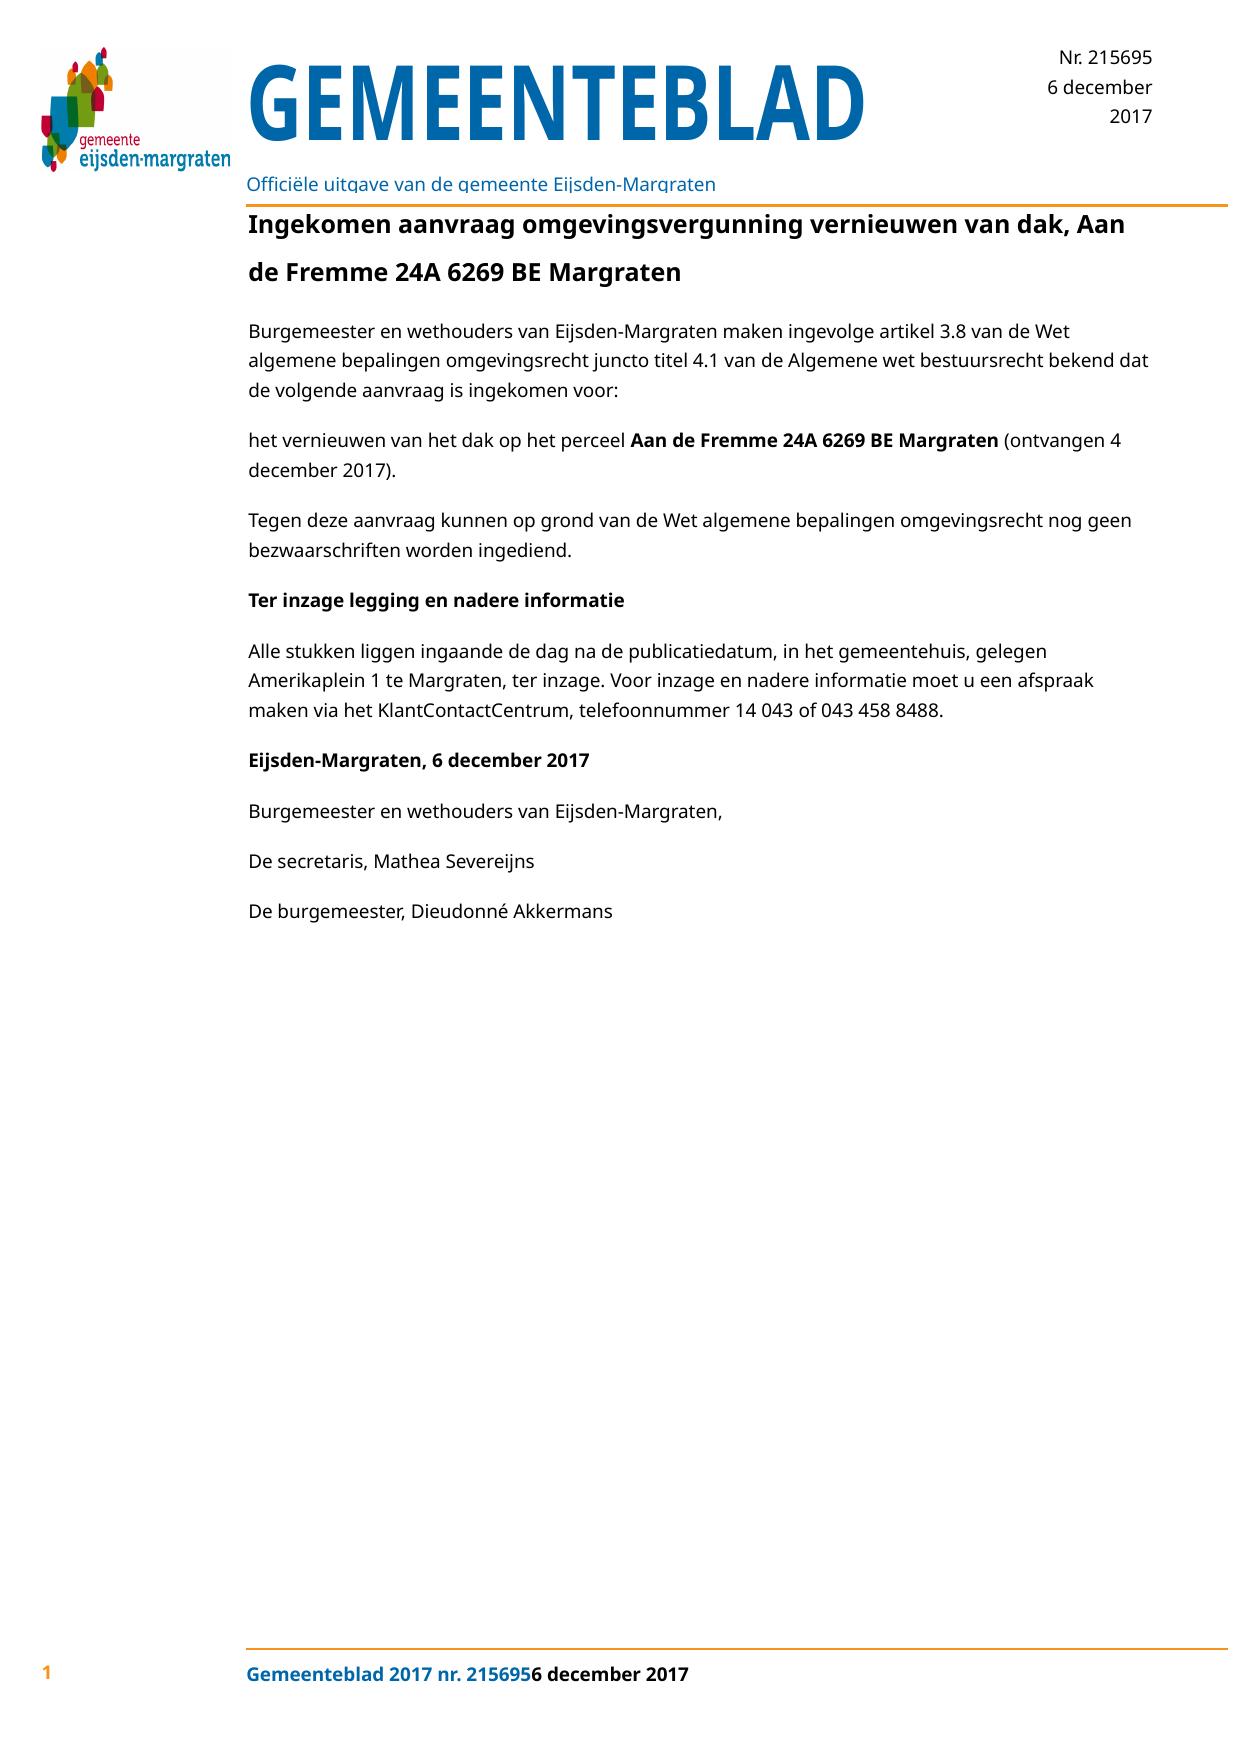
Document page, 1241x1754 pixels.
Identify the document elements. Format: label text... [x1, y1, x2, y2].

picture [41, 47, 231, 172]
text De secretaris, Mathea Severeijns [248, 848, 1152, 874]
text Eijsden-Margraten, 6 december 2017 [248, 747, 1152, 773]
text Burgemeester en wethouders van Eijsden-Margraten maken ingevolge artikel 3.8 van de Wet algemene bepalingen omgevingsrecht juncto titel 4.1 van de Algemene wet bestuursrecht bekend dat de volgende aanvraag is ingekomen voor: [248, 318, 1152, 403]
text Ter inzage legging en nadere informatie [248, 587, 1152, 613]
text Ingekomen aanvraag omgevingsvergunning vernieuwen van dak, Aan de Fremme 24A 6269 BE Margraten [248, 207, 1152, 288]
text Tegen deze aanvraag kunnen op grond van de Wet algemene bepalingen omgevingsrecht nog geen bezwaarschriften worden ingediend. [248, 507, 1152, 563]
text Burgemeester en wethouders van Eijsden-Margraten, [248, 798, 1152, 824]
text het vernieuwen van het dak op het perceel Aan de Fremme 24A 6269 BE Margraten (ontvangen 4 december 2017). [248, 427, 1152, 483]
text Alle stukken liggen ingaande de dag na de publicatiedatum, in het gemeentehuis, gelegen Amerikaplein 1 te Margraten, ter inzage. Voor inzage en nadere informatie moet u een afspraak maken via het KlantContactCentrum, telefoonnummer 14 043 of 043 458 8488. [248, 638, 1152, 723]
text De burgemeester, Dieudonné Akkermans [248, 899, 1152, 924]
